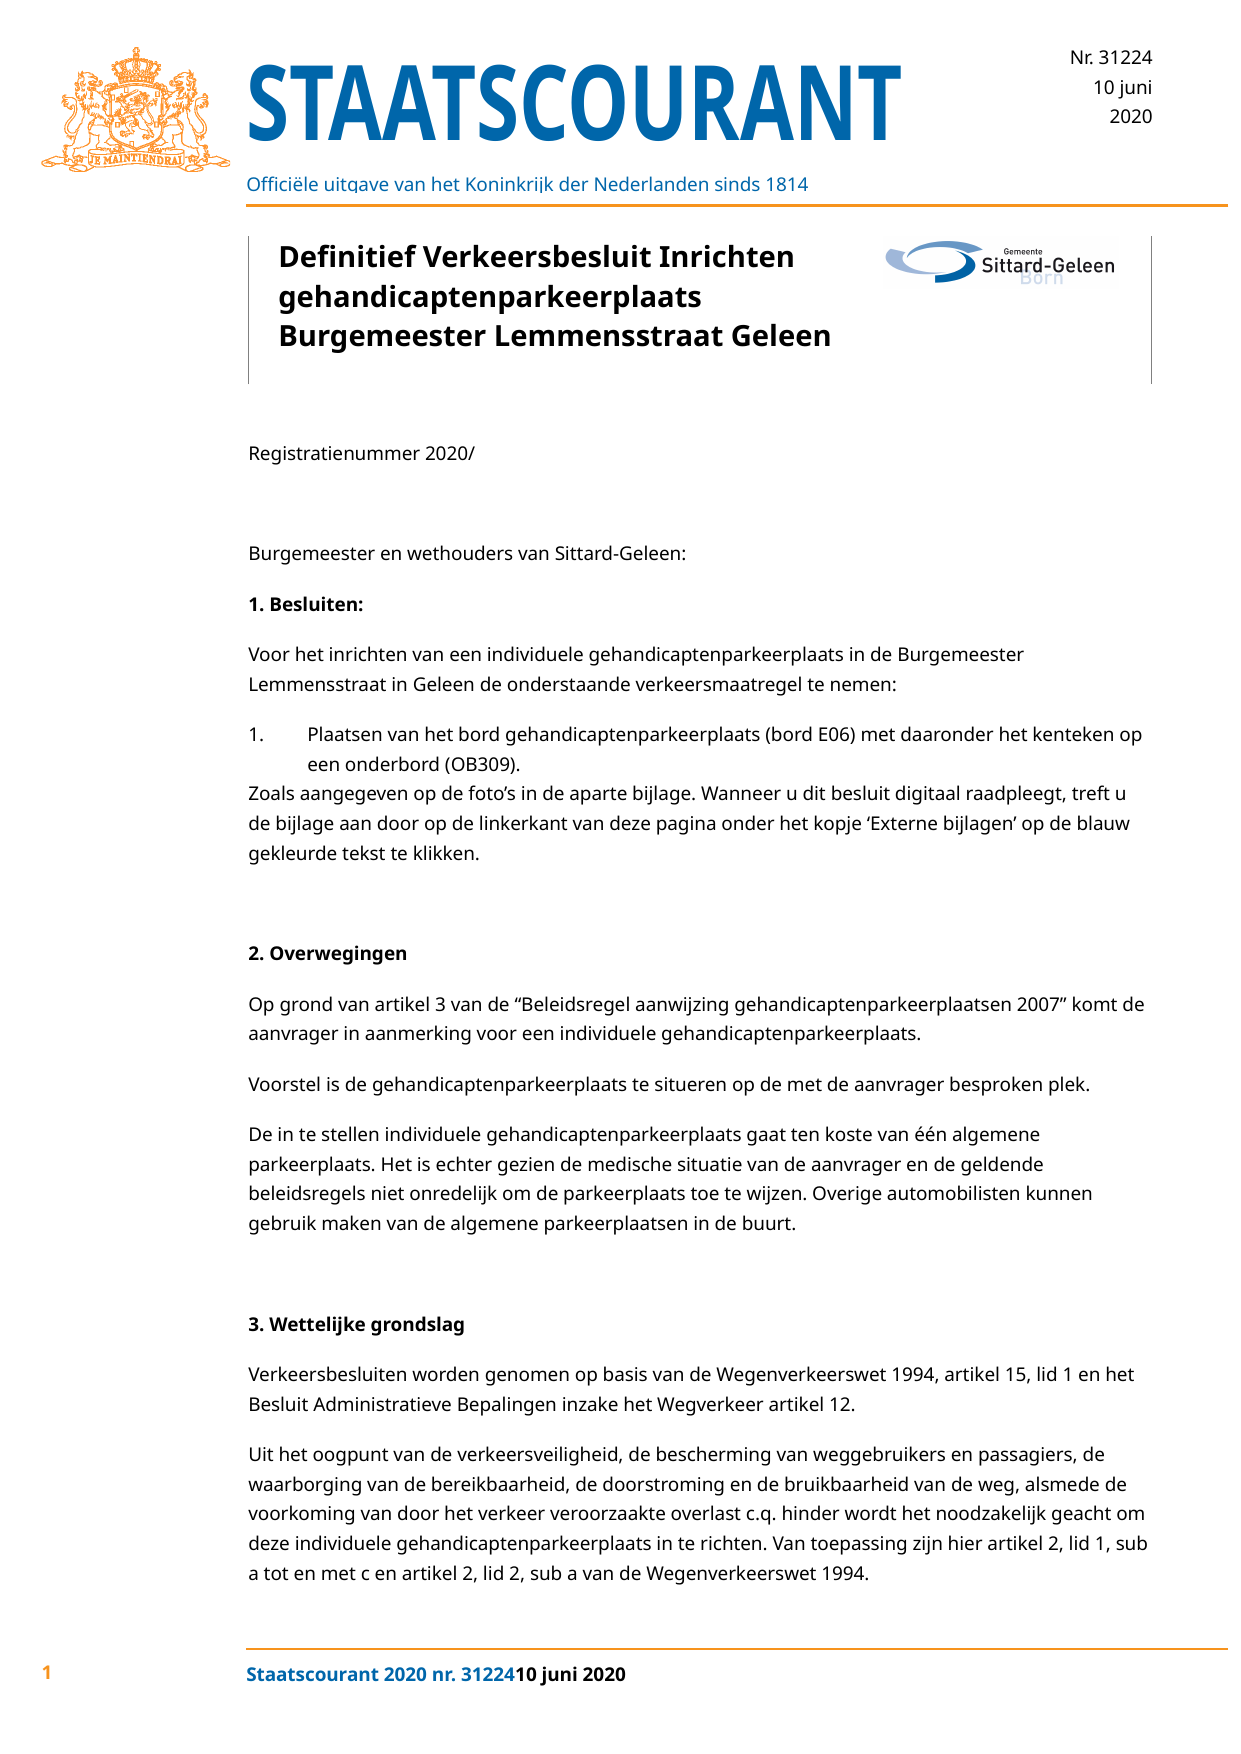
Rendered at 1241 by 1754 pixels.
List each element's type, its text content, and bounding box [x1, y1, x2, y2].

text Voor het inrichten van een individuele gehandicaptenparkeerplaats in de Burgemeester Lemmensstraat in Geleen de onderstaande verkeersmaatregel te nemen: [248, 641, 1152, 697]
text Voorstel is de gehandicaptenparkeerplaats te situeren op de met de aanvrager besproken plek. [248, 1071, 1152, 1097]
text 1. Besluiten: [248, 591, 1152, 617]
text 3. Wettelijke grondslag [248, 1311, 1152, 1337]
text Registratienummer 2020/ [248, 440, 1152, 465]
text Op grond van artikel 3 van de “Beleidsregel aanwijzing gehandicaptenparkeerplaatsen 2007” komt de aanvrager in aanmerking voor een individuele gehandicaptenparkeerplaats. [248, 991, 1152, 1046]
text 2. Overwegingen [248, 941, 1152, 966]
list Plaatsen van het bord gehandicaptenparkeerplaats (bord E06) met daaronder het kenteken op een onderbord (OB309). [248, 721, 1152, 777]
text Zoals aangegeven op de foto’s in de aparte bijlage. Wanneer u dit besluit digitaal raadpleegt, treft u de bijlage aan door op de linkerkant van deze pagina onder het kopje ‘Externe bijlagen’ op de blauw gekleurde tekst te klikken. [248, 781, 1152, 865]
text Uit het oogpunt van de verkeersveiligheid, de bescherming van weggebruikers en passagiers, de waarborging van de bereikbaarheid, de doorstroming en de bruikbaarheid van de weg, alsmede de voorkoming van door het verkeer veroorzaakte overlast c.q. hinder wordt het noodzakelijk geacht om deze individuele gehandicaptenparkeerplaats in te richten. Van toepassing zijn hier artikel 2, lid 1, sub a tot en met c en artikel 2, lid 2, sub a van de Wegenverkeerswet 1994. [248, 1441, 1152, 1585]
text Burgemeester en wethouders van Sittard-Geleen: [248, 541, 1152, 566]
text Verkeersbesluiten worden genomen op basis van de Wegenverkeerswet 1994, artikel 15, lid 1 en het Besluit Administratieve Bepalingen inzake het Wegverkeer artikel 12. [248, 1361, 1152, 1417]
text De in te stellen individuele gehandicaptenparkeerplaats gaat ten koste van één algemene parkeerplaats. Het is echter gezien de medische situatie van de aanvrager en de geldende beleidsregels niet onredelijk om de parkeerplaats toe te wijzen. Overige automobilisten kunnen gebruik maken van de algemene parkeerplaatsen in de buurt. [248, 1121, 1152, 1236]
picture [882, 236, 1119, 289]
picture [41, 47, 231, 172]
table_header Definitief Verkeersbesluit Inrichten gehandicaptenparkeerplaats Burgemeester Lemmensstraat Geleen [249, 236, 850, 384]
table_header [850, 236, 1151, 384]
